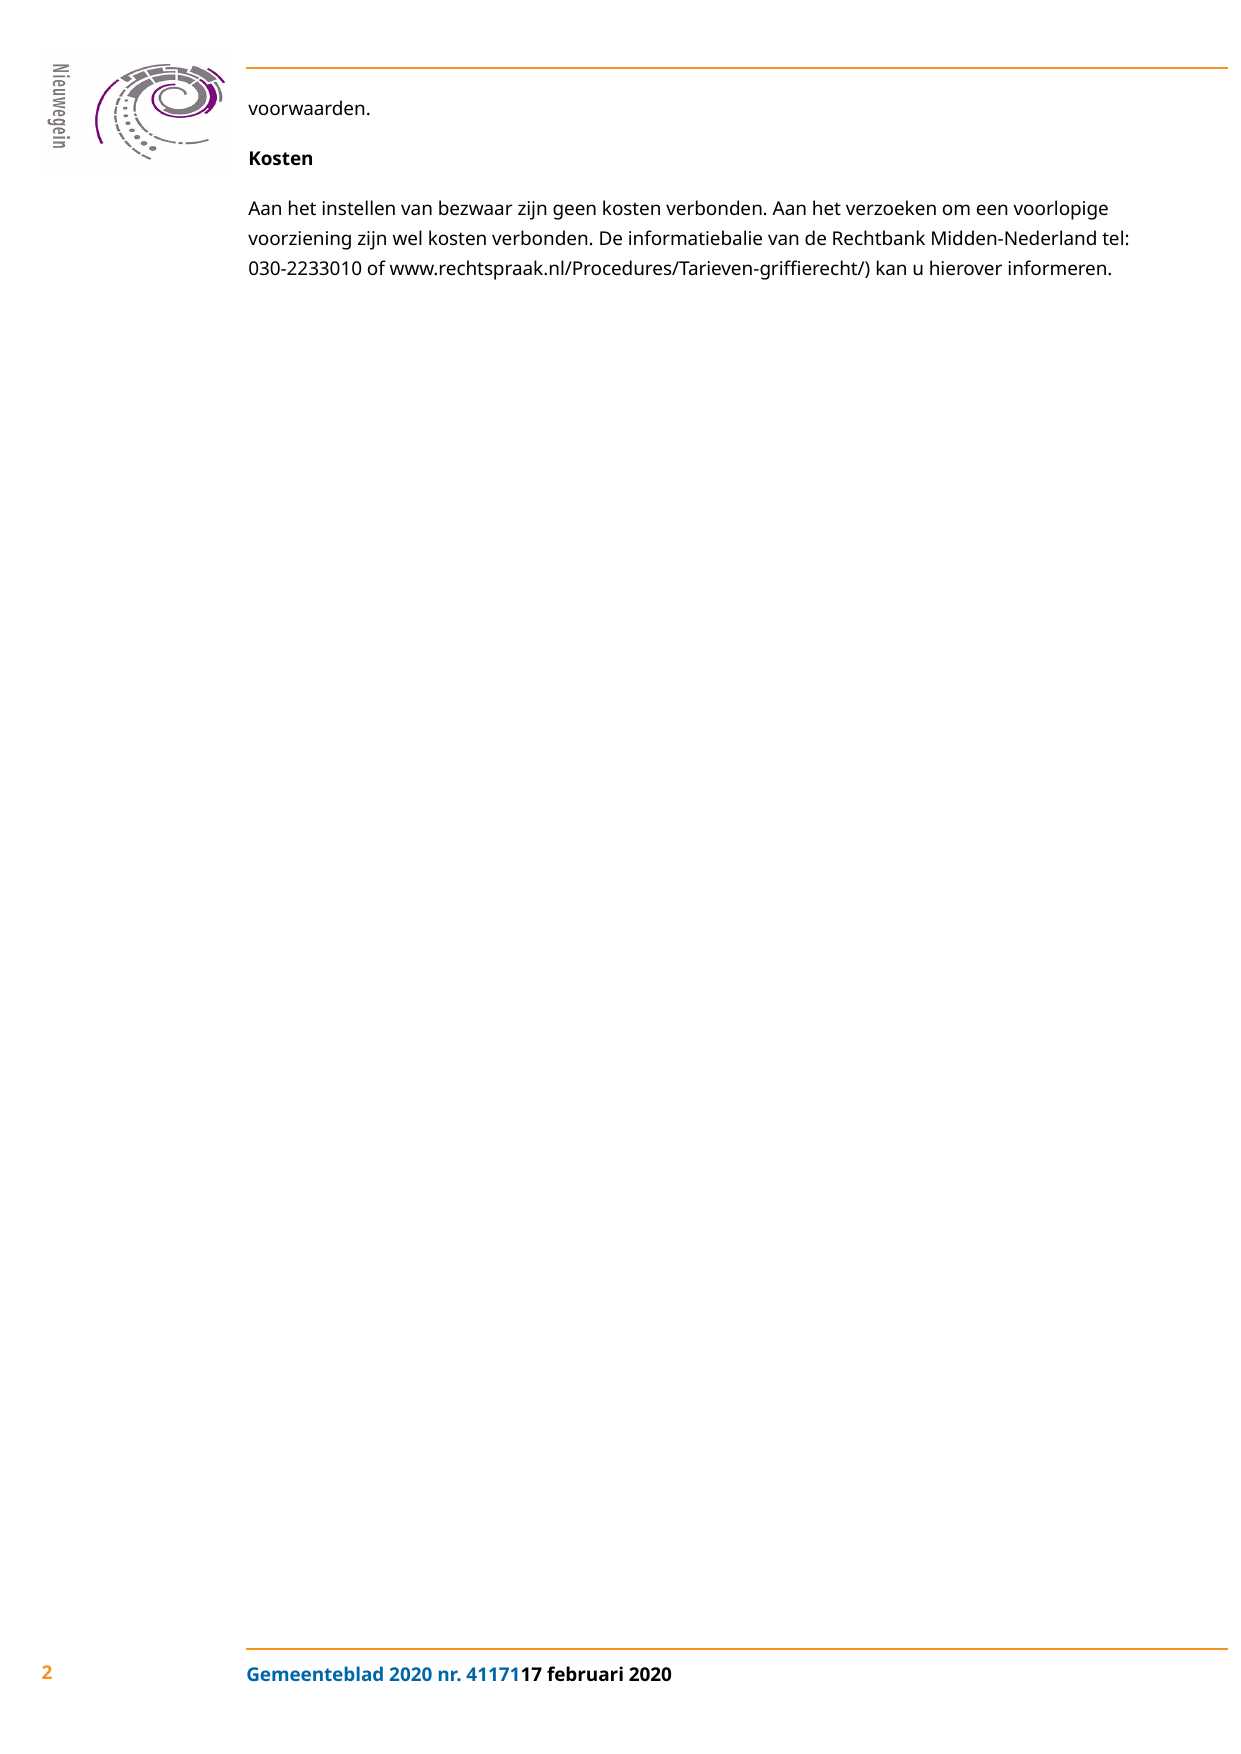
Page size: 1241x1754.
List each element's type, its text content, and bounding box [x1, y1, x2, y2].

text Aan het instellen van bezwaar zijn geen kosten verbonden. Aan het verzoeken om een voorlopige voorziening zijn wel kosten verbonden. De informatiebalie van de Rechtbank Midden-Nederland tel: 030-2233010 of www.rechtspraak.nl/Procedures/Tarieven-griffierecht/) kan u hierover informeren. [248, 196, 1152, 281]
picture [41, 47, 231, 172]
text voorwaarden. [248, 95, 1152, 121]
text Kosten [248, 145, 1152, 171]
